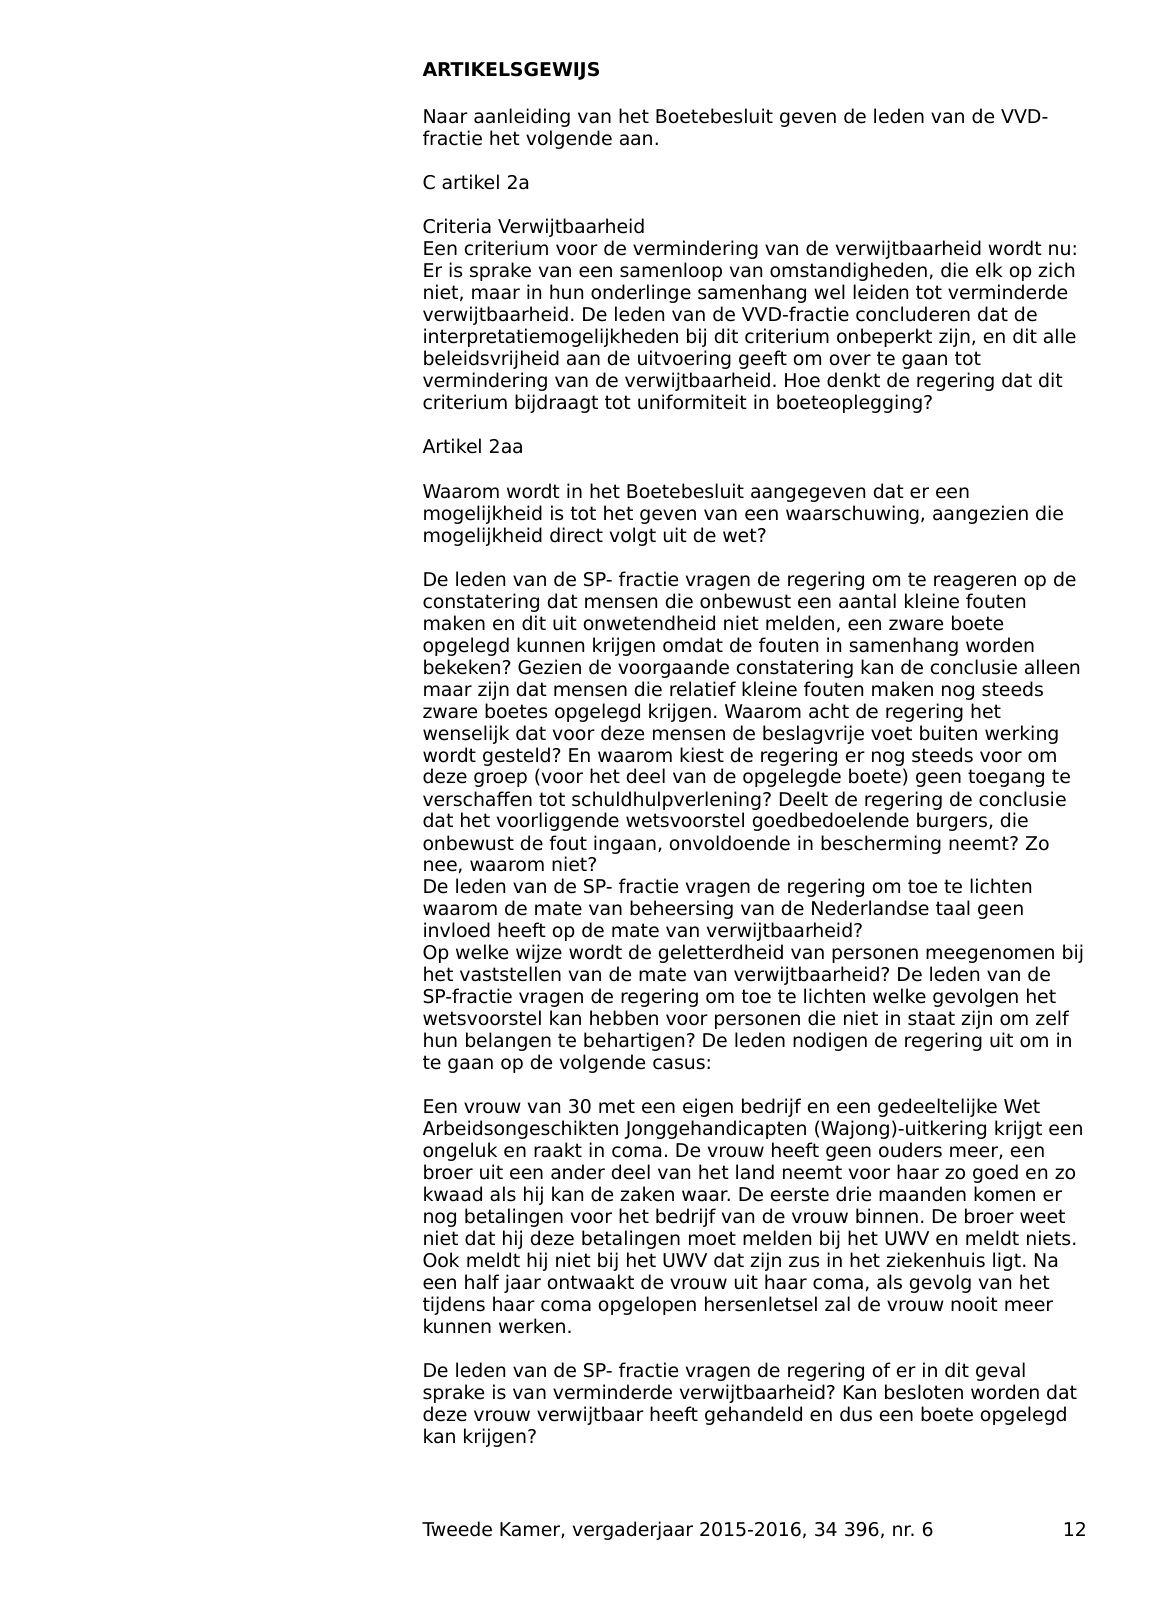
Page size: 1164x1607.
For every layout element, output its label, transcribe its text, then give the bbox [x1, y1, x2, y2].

text Op welke wijze wordt de geletterdheid van personen meegenomen bij het vaststellen van de mate van verwijtbaarheid? De leden van de SP-fractie vragen de regering om toe te lichten welke gevolgen het wetsvoorstel kan hebben voor personen die niet in staat zijn om zelf hun belangen te behartigen? De leden nodigen de regering uit om in te gaan op de volgende casus: [422, 942, 1087, 1074]
text Naar aanleiding van het Boetebesluit geven de leden van de VVD-fractie het volgende aan. [422, 106, 1087, 150]
text De leden van de SP- fractie vragen de regering om toe te lichten waarom de mate van beheersing van de Nederlandse taal geen invloed heeft op de mate van verwijtbaarheid? [422, 876, 1087, 942]
subtitle ARTIKELSGEWIJS [422, 59, 1087, 81]
text Criteria Verwijtbaarheid [422, 216, 1087, 238]
text De leden van de SP- fractie vragen de regering om te reageren op de constatering dat mensen die onbewust een aantal kleine fouten maken en dit uit onwetendheid niet melden, een zware boete opgelegd kunnen krijgen omdat de fouten in samenhang worden bekeken? Gezien de voorgaande constatering kan de conclusie alleen maar zijn dat mensen die relatief kleine fouten maken nog steeds zware boetes opgelegd krijgen. Waarom acht de regering het wenselijk dat voor deze mensen de beslagvrije voet buiten werking wordt gesteld? En waarom kiest de regering er nog steeds voor om deze groep (voor het deel van de opgelegde boete) geen toegang te verschaffen tot schuldhulpverlening? Deelt de regering de conclusie dat het voorliggende wetsvoorstel goedbedoelende burgers, die onbewust de fout ingaan, onvoldoende in bescherming neemt? Zo nee, waarom niet? [422, 569, 1087, 876]
text De leden van de SP- fractie vragen de regering of er in dit geval sprake is van verminderde verwijtbaarheid? Kan besloten worden dat deze vrouw verwijtbaar heeft gehandeld en dus een boete opgelegd kan krijgen? [422, 1360, 1087, 1448]
text Waarom wordt in het Boetebesluit aangegeven dat er een mogelijkheid is tot het geven van een waarschuwing, aangezien die mogelijkheid direct volgt uit de wet? [422, 481, 1087, 546]
text Een criterium voor de vermindering van de verwijtbaarheid wordt nu: Er is sprake van een samenloop van omstandigheden, die elk op zich niet, maar in hun onderlinge samenhang wel leiden tot verminderde verwijtbaarheid. De leden van de VVD-fractie concluderen dat de interpretatiemogelijkheden bij dit criterium onbeperkt zijn, en dit alle beleidsvrijheid aan de uitvoering geeft om over te gaan tot vermindering van de verwijtbaarheid. Hoe denkt de regering dat dit criterium bijdraagt tot uniformiteit in boeteoplegging? [422, 238, 1087, 414]
subtitle C artikel 2a [422, 172, 1087, 194]
subtitle Artikel 2aa [422, 436, 1087, 458]
text Een vrouw van 30 met een eigen bedrijf en een gedeeltelijke Wet Arbeidsongeschikten Jonggehandicapten (Wajong)-uitkering krijgt een ongeluk en raakt in coma. De vrouw heeft geen ouders meer, een broer uit een ander deel van het land neemt voor haar zo goed en zo kwaad als hij kan de zaken waar. De eerste drie maanden komen er nog betalingen voor het bedrijf van de vrouw binnen. De broer weet niet dat hij deze betalingen moet melden bij het UWV en meldt niets. Ook meldt hij niet bij het UWV dat zijn zus in het ziekenhuis ligt. Na een half jaar ontwaakt de vrouw uit haar coma, als gevolg van het tijdens haar coma opgelopen hersenletsel zal de vrouw nooit meer kunnen werken. [422, 1096, 1087, 1338]
